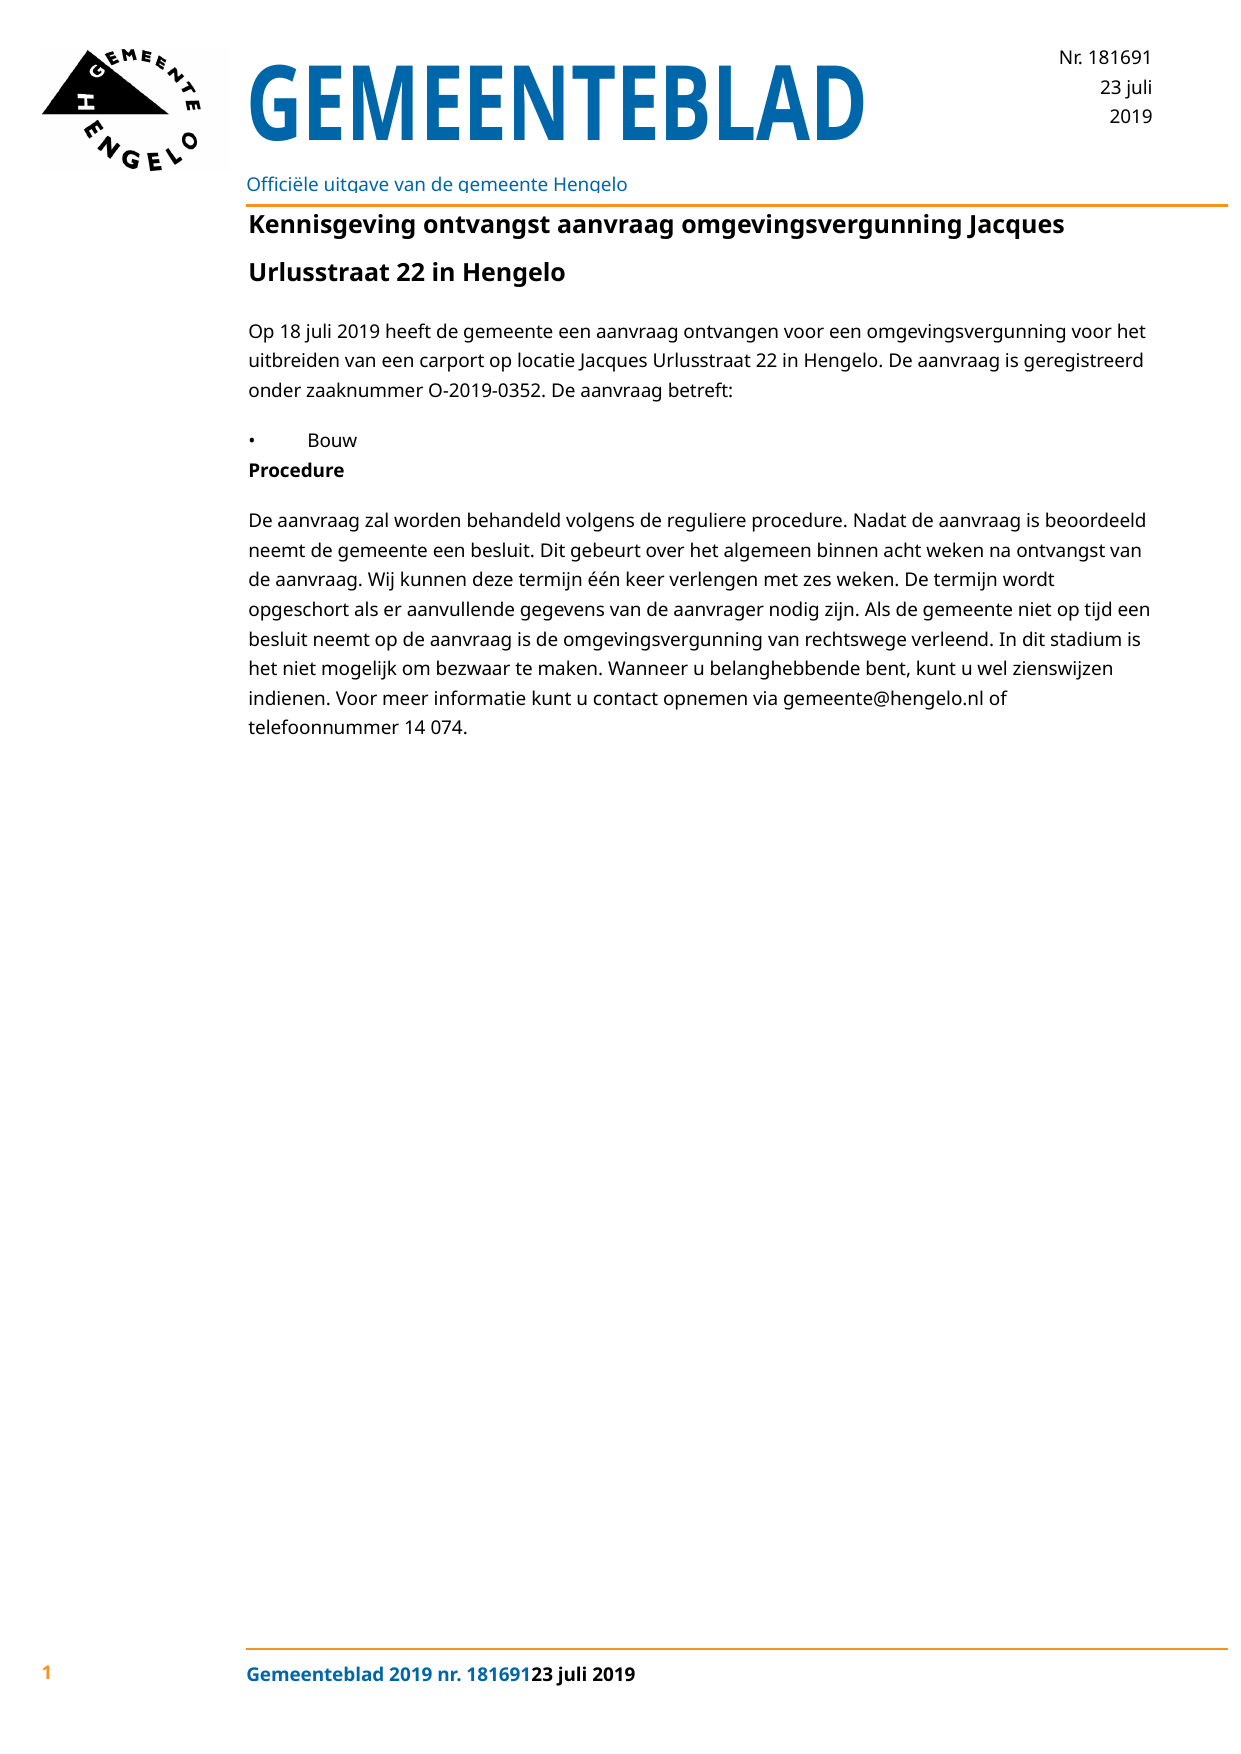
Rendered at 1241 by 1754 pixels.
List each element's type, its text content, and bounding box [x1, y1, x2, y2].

picture [41, 47, 231, 172]
list Bouw [248, 427, 1152, 453]
text Op 18 juli 2019 heeft de gemeente een aanvraag ontvangen voor een omgevingsvergunning voor het uitbreiden van een carport op locatie Jacques Urlusstraat 22 in Hengelo. De aanvraag is geregistreerd onder zaaknummer O-2019-0352. De aanvraag betreft: [248, 318, 1152, 403]
text Kennisgeving ontvangst aanvraag omgevingsvergunning Jacques Urlusstraat 22 in Hengelo [248, 207, 1152, 288]
text Procedure [248, 457, 1152, 483]
text De aanvraag zal worden behandeld volgens de reguliere procedure. Nadat de aanvraag is beoordeeld neemt de gemeente een besluit. Dit gebeurt over het algemeen binnen acht weken na ontvangst van de aanvraag. Wij kunnen deze termijn één keer verlengen met zes weken. De termijn wordt opgeschort als er aanvullende gegevens van de aanvrager nodig zijn. Als de gemeente niet op tijd een besluit neemt op de aanvraag is de omgevingsvergunning van rechtswege verleend. In dit stadium is het niet mogelijk om bezwaar te maken. Wanneer u belanghebbende bent, kunt u wel zienswijzen indienen. Voor meer informatie kunt u contact opnemen via gemeente@hengelo.nl of telefoonnummer 14 074. [248, 507, 1152, 740]
